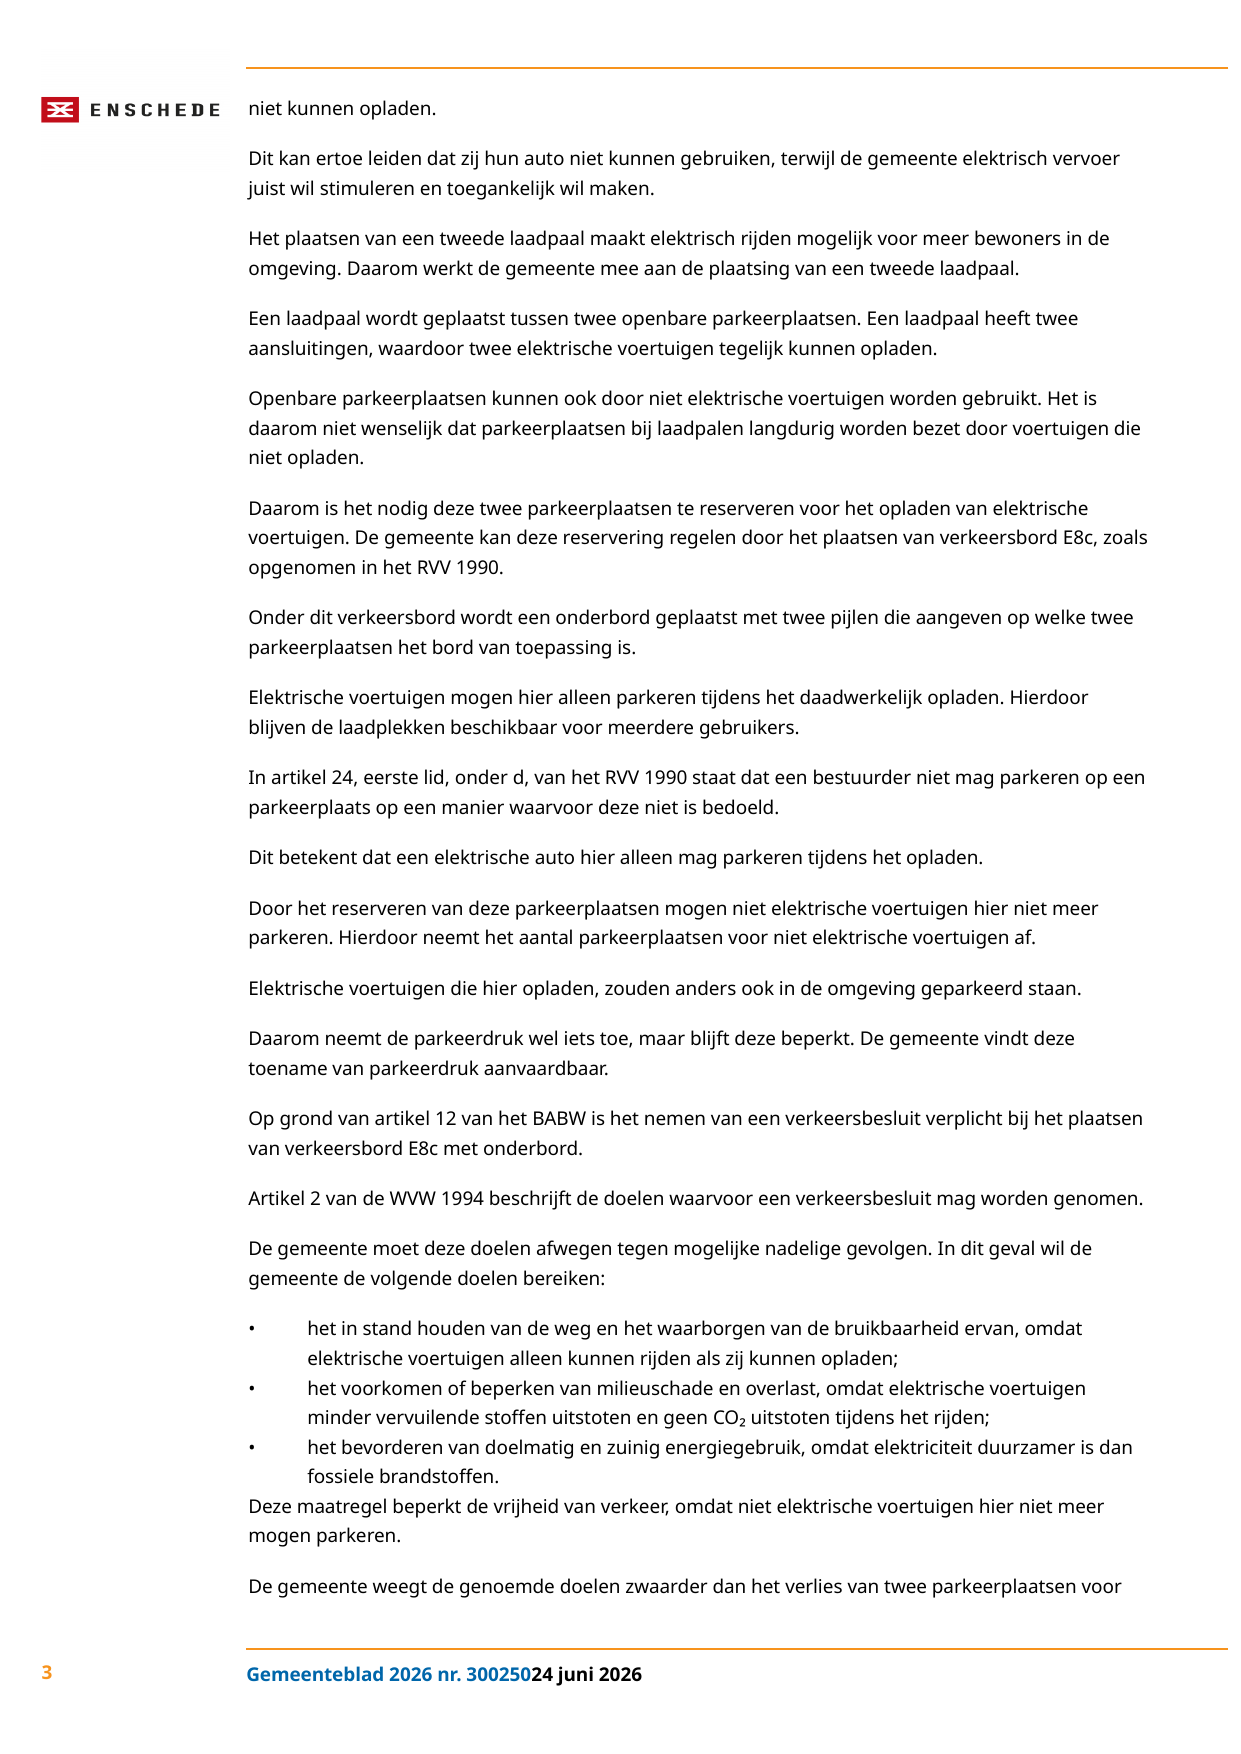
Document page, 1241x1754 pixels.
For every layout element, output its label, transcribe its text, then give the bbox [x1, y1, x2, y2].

text Deze maatregel beperkt de vrijheid van verkeer, omdat niet elektrische voertuigen hier niet meer mogen parkeren. [248, 1493, 1152, 1548]
text Onder dit verkeersbord wordt een onderbord geplaatst met twee pijlen die aangeven op welke twee parkeerplaatsen het bord van toepassing is. [248, 604, 1152, 660]
text Elektrische voertuigen die hier opladen, zouden anders ook in de omgeving geparkeerd staan. [248, 975, 1152, 1001]
text Elektrische voertuigen mogen hier alleen parkeren tijdens het daadwerkelijk opladen. Hierdoor blijven de laadplekken beschikbaar voor meerdere gebruikers. [248, 684, 1152, 740]
list het bevorderen van doelmatig en zuinig energiegebruik, omdat elektriciteit duurzamer is dan fossiele brandstoffen. [248, 1434, 1152, 1489]
text Daarom neemt de parkeerdruk wel iets toe, maar blijft deze beperkt. De gemeente vindt deze toename van parkeerdruk aanvaardbaar. [248, 1025, 1152, 1081]
text De gemeente moet deze doelen afwegen tegen mogelijke nadelige gevolgen. In dit geval wil de gemeente de volgende doelen bereiken: [248, 1236, 1152, 1291]
text Door het reserveren van deze parkeerplaatsen mogen niet elektrische voertuigen hier niet meer parkeren. Hierdoor neemt het aantal parkeerplaatsen voor niet elektrische voertuigen af. [248, 895, 1152, 950]
text Openbare parkeerplaatsen kunnen ook door niet elektrische voertuigen worden gebruikt. Het is daarom niet wenselijk dat parkeerplaatsen bij laadpalen langdurig worden bezet door voertuigen die niet opladen. [248, 385, 1152, 470]
list het in stand houden van de weg en het waarborgen van de bruikbaarheid ervan, omdat elektrische voertuigen alleen kunnen rijden als zij kunnen opladen; [248, 1316, 1152, 1371]
text Een laadpaal wordt geplaatst tussen twee openbare parkeerplaatsen. Een laadpaal heeft twee aansluitingen, waardoor twee elektrische voertuigen tegelijk kunnen opladen. [248, 305, 1152, 361]
text Dit kan ertoe leiden dat zij hun auto niet kunnen gebruiken, terwijl de gemeente elektrisch vervoer juist wil stimuleren en toegankelijk wil maken. [248, 145, 1152, 201]
list het voorkomen of beperken van milieuschade en overlast, omdat elektrische voertuigen minder vervuilende stoffen uitstoten en geen CO₂ uitstoten tijdens het rijden; [248, 1375, 1152, 1430]
text Dit betekent dat een elektrische auto hier alleen mag parkeren tijdens het opladen. [248, 844, 1152, 870]
text Artikel 2 van de WVW 1994 beschrijft de doelen waarvoor een verkeersbesluit mag worden genomen. [248, 1185, 1152, 1211]
text niet kunnen opladen. [248, 95, 1152, 121]
picture [41, 47, 231, 172]
text Op grond van artikel 12 van het BABW is het nemen van een verkeersbesluit verplicht bij het plaatsen van verkeersbord E8c met onderbord. [248, 1105, 1152, 1161]
text Het plaatsen van een tweede laadpaal maakt elektrisch rijden mogelijk voor meer bewoners in de omgeving. Daarom werkt de gemeente mee aan de plaatsing van een tweede laadpaal. [248, 225, 1152, 281]
text Daarom is het nodig deze twee parkeerplaatsen te reserveren voor het opladen van elektrische voertuigen. De gemeente kan deze reservering regelen door het plaatsen van verkeersbord E8c, zoals opgenomen in het RVV 1990. [248, 495, 1152, 580]
text De gemeente weegt de genoemde doelen zwaarder dan het verlies van twee parkeerplaatsen voor [248, 1573, 1152, 1599]
text In artikel 24, eerste lid, onder d, van het RVV 1990 staat dat een bestuurder niet mag parkeren op een parkeerplaats op een manier waarvoor deze niet is bedoeld. [248, 764, 1152, 820]
